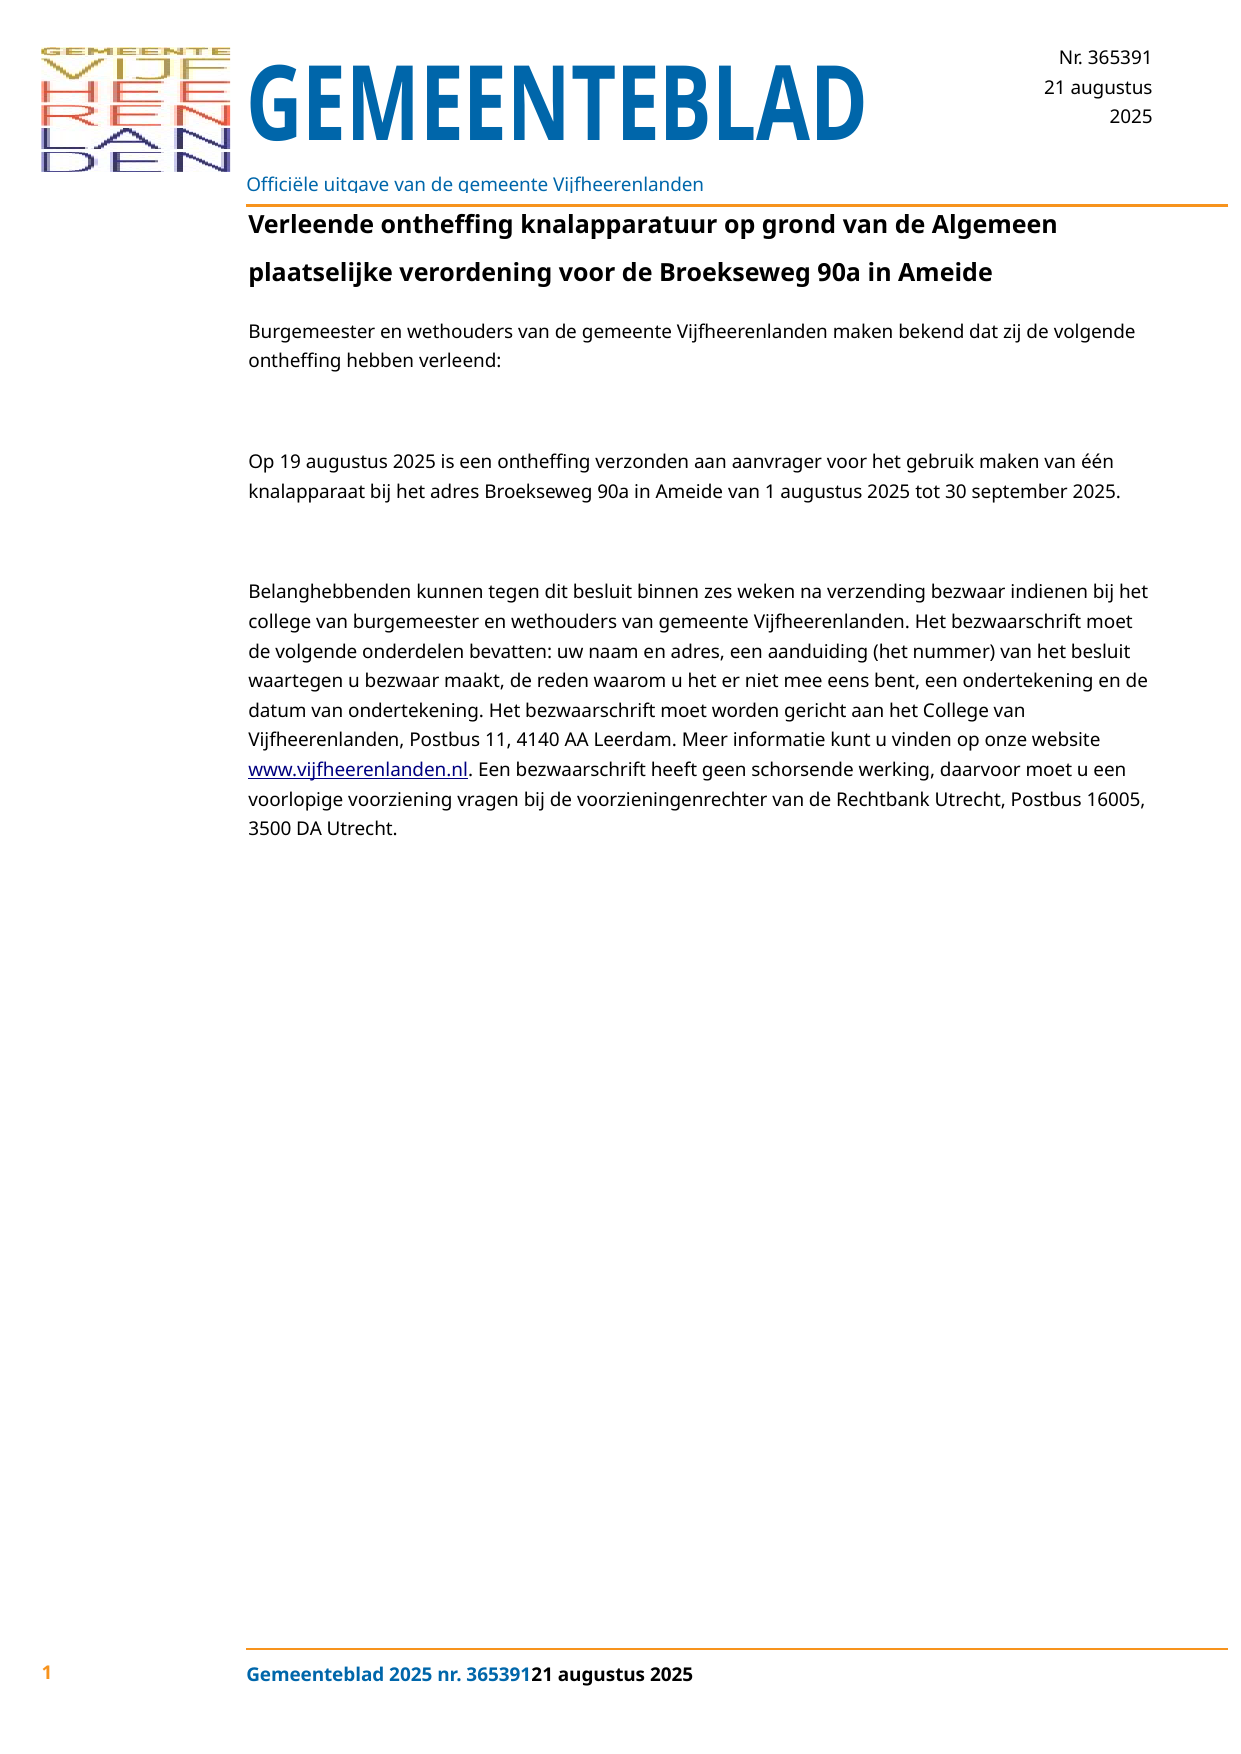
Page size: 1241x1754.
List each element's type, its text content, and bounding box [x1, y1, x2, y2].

text Op 19 augustus 2025 is een ontheffing verzonden aan aanvrager voor het gebruik maken van één knalapparaat bij het adres Broekseweg 90a in Ameide van 1 augustus 2025 tot 30 september 2025. [248, 448, 1152, 504]
text Belanghebbenden kunnen tegen dit besluit binnen zes weken na verzending bezwaar indienen bij het college van burgemeester en wethouders van gemeente Vijfheerenlanden. Het bezwaarschrift moet de volgende onderdelen bevatten: uw naam en adres, een aanduiding (het nummer) van het besluit waartegen u bezwaar maakt, de reden waarom u het er niet mee eens bent, een ondertekening en de datum van ondertekening. Het bezwaarschrift moet worden gericht aan het College van Vijfheerenlanden, Postbus 11, 4140 AA Leerdam. Meer informatie kunt u vinden op onze website www.vijfheerenlanden.nl. Een bezwaarschrift heeft geen schorsende werking, daarvoor moet u een voorlopige voorziening vragen bij de voorzieningenrechter van de Rechtbank Utrecht, Postbus 16005, 3500 DA Utrecht. [248, 579, 1152, 841]
picture [41, 47, 231, 172]
text Burgemeester en wethouders van de gemeente Vijfheerenlanden maken bekend dat zij de volgende ontheffing hebben verleend: [248, 318, 1152, 373]
text Verleende ontheffing knalapparatuur op grond van de Algemeen plaatselijke verordening voor de Broekseweg 90a in Ameide [248, 207, 1152, 288]
